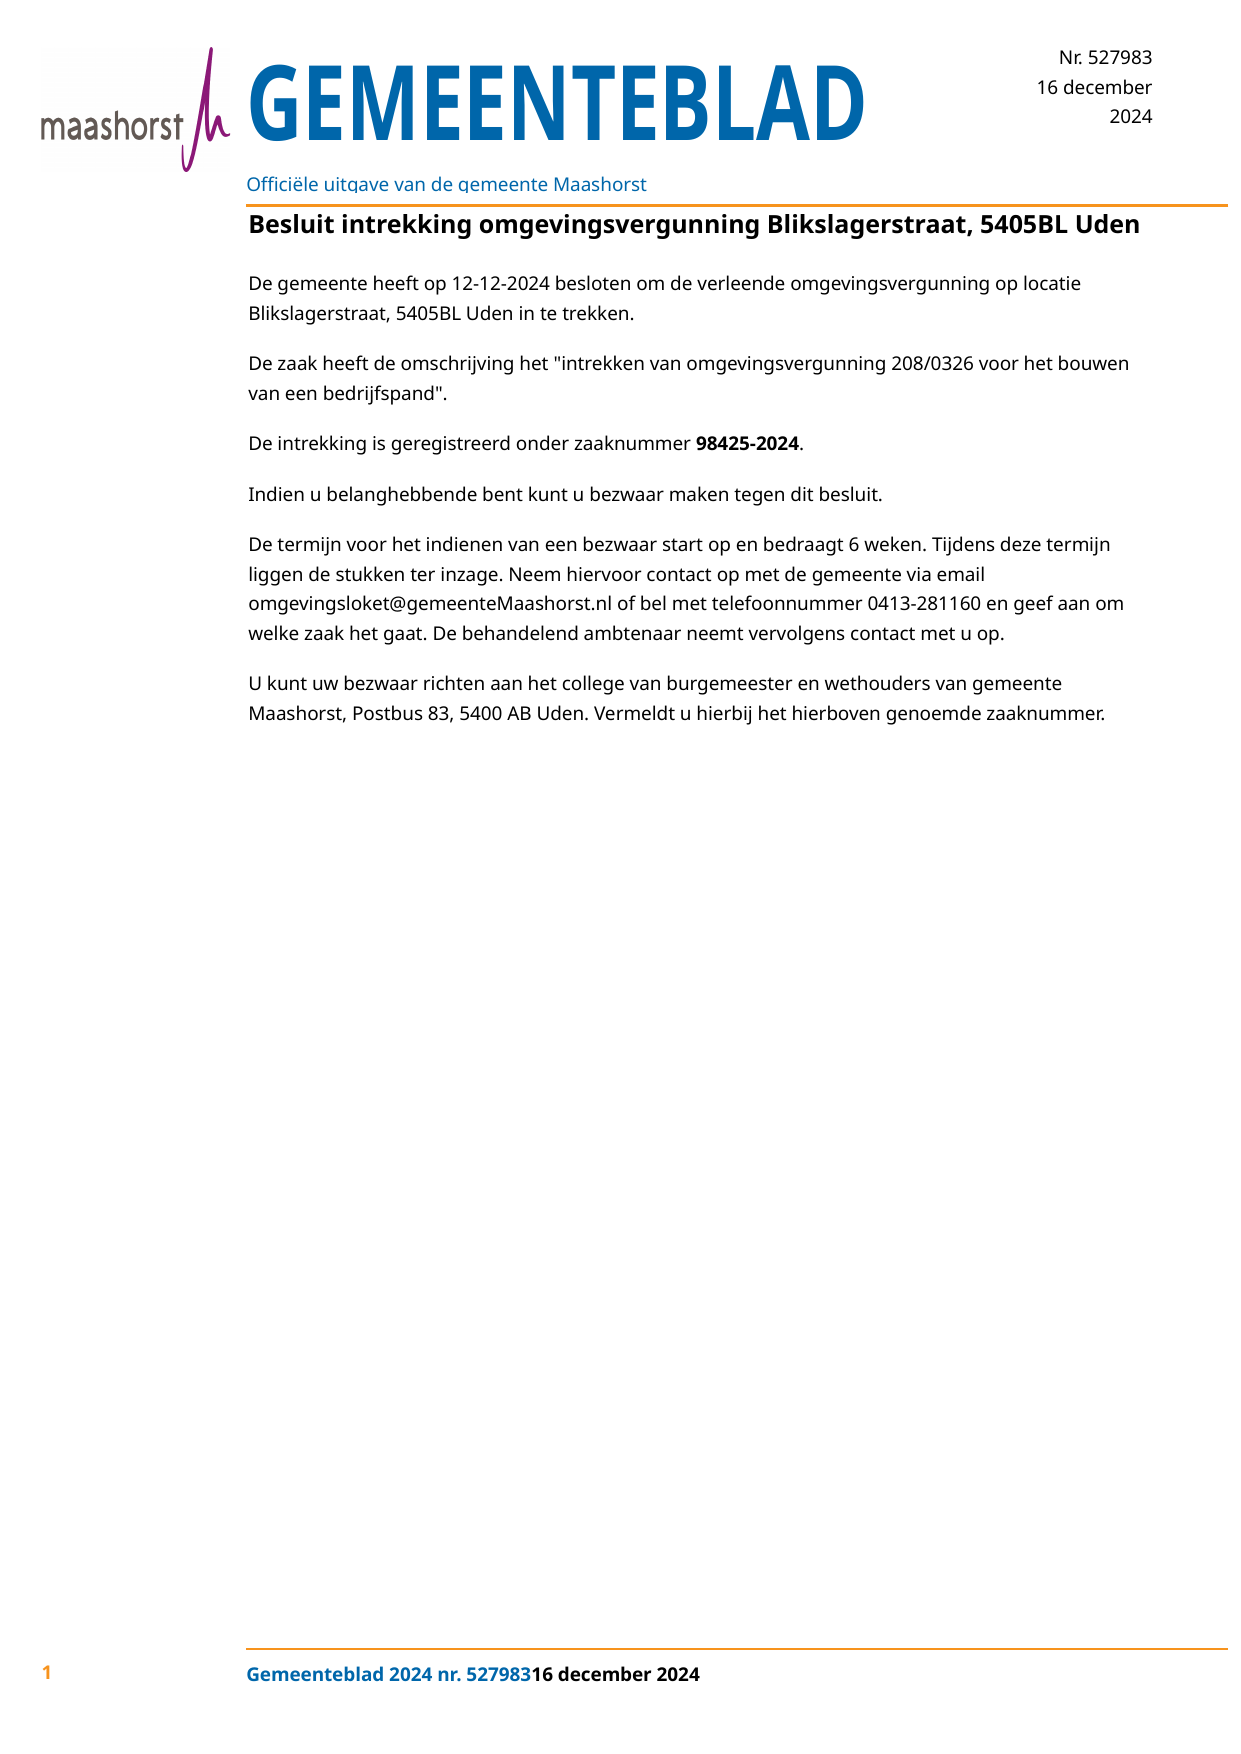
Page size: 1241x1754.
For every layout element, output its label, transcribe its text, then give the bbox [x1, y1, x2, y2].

picture [41, 47, 231, 172]
text De intrekking is geregistreerd onder zaaknummer 98425-2024. [248, 430, 1152, 456]
text De termijn voor het indienen van een bezwaar start op en bedraagt 6 weken. Tijdens deze termijn liggen de stukken ter inzage. Neem hiervoor contact op met de gemeente via email omgevingsloket@gemeenteMaashorst.nl of bel met telefoonnummer 0413-281160 en geef aan om welke zaak het gaat. De behandelend ambtenaar neemt vervolgens contact met u op. [248, 531, 1152, 646]
text De zaak heeft de omschrijving het "intrekken van omgevingsvergunning 208/0326 voor het bouwen van een bedrijfspand". [248, 350, 1152, 406]
text Indien u belanghebbende bent kunt u bezwaar maken tegen dit besluit. [248, 481, 1152, 506]
text U kunt uw bezwaar richten aan het college van burgemeester en wethouders van gemeente Maashorst, Postbus 83, 5400 AB Uden. Vermeldt u hierbij het hierboven genoemde zaaknummer. [248, 670, 1152, 726]
text Besluit intrekking omgevingsvergunning Blikslagerstraat, 5405BL Uden [248, 207, 1152, 241]
text De gemeente heeft op 12-12-2024 besloten om de verleende omgevingsvergunning op locatie Blikslagerstraat, 5405BL Uden in te trekken. [248, 270, 1152, 326]
